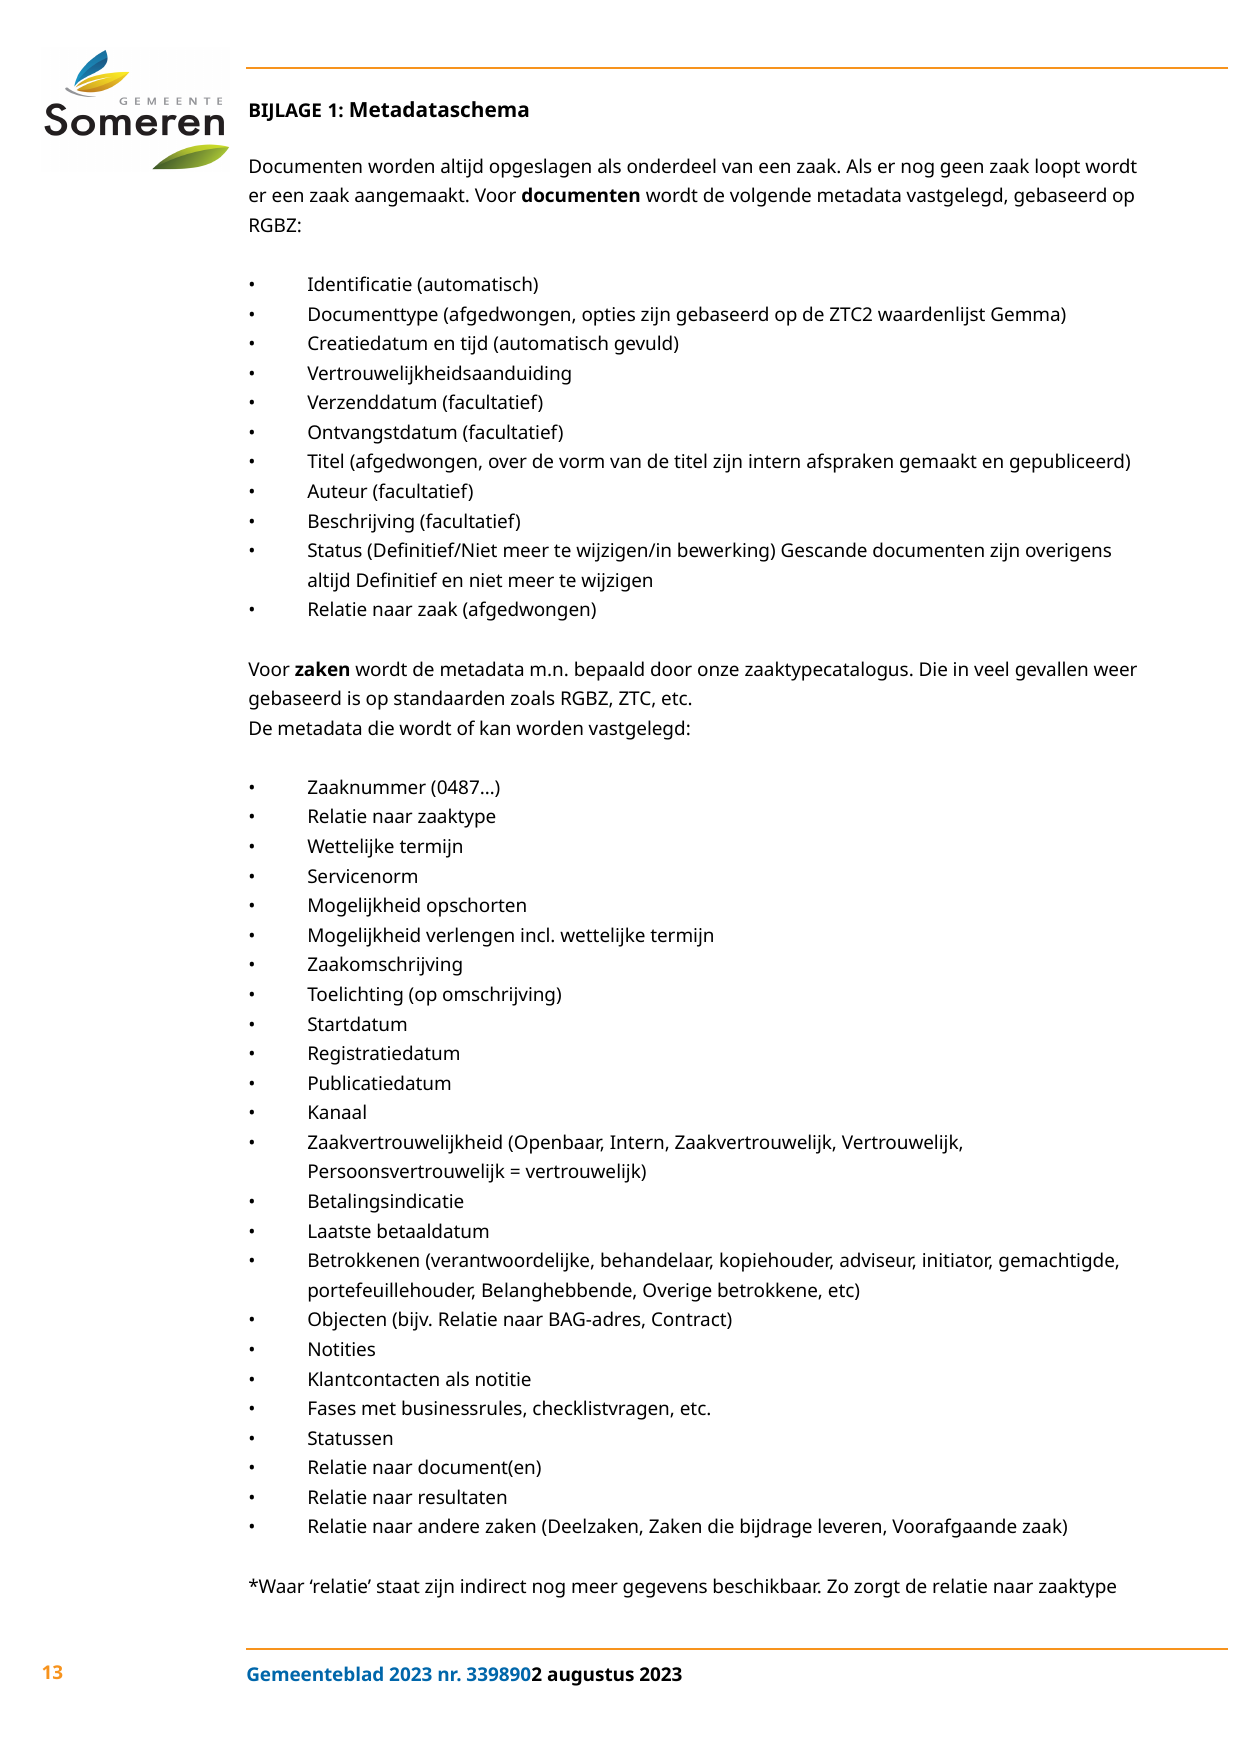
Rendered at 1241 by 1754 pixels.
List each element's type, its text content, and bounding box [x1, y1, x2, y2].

list Notities [248, 1336, 1152, 1362]
list Laatste betaaldatum [248, 1218, 1152, 1244]
list Objecten (bijv. Relatie naar BAG-adres, Contract) [248, 1307, 1152, 1332]
list Relatie naar zaak (afgedwongen) [248, 597, 1152, 622]
list Klantcontacten als notitie [248, 1366, 1152, 1392]
list Servicenorm [248, 863, 1152, 889]
list Zaakomschrijving [248, 952, 1152, 977]
list Titel (afgedwongen, over de vorm van de titel zijn intern afspraken gemaakt en gepubliceerd) [248, 449, 1152, 474]
list Mogelijkheid opschorten [248, 892, 1152, 918]
list Statussen [248, 1425, 1152, 1451]
list Mogelijkheid verlengen incl. wettelijke termijn [248, 922, 1152, 948]
text Voor zaken wordt de metadata m.n. bepaald door onze zaaktypecatalogus. Die in veel gevallen weer gebaseerd is op standaarden zoals RGBZ, ZTC, etc. [248, 656, 1152, 711]
list Relatie naar zaaktype [248, 804, 1152, 829]
list Relatie naar andere zaken (Deelzaken, Zaken die bijdrage leveren, Voorafgaande zaak) [248, 1514, 1152, 1539]
text Documenten worden altijd opgeslagen als onderdeel van een zaak. Als er nog geen zaak loopt wordt er een zaak aangemaakt. Voor documenten wordt de volgende metadata vastgelegd, gebaseerd op RGBZ: [248, 153, 1152, 238]
list Fases met businessrules, checklistvragen, etc. [248, 1395, 1152, 1421]
list Startdatum [248, 1011, 1152, 1037]
text *Waar ‘relatie’ staat zijn indirect nog meer gegevens beschikbaar. Zo zorgt de relatie naar zaaktype [248, 1573, 1152, 1599]
text De metadata die wordt of kan worden vastgelegd: [248, 715, 1152, 741]
list Betalingsindicatie [248, 1188, 1152, 1214]
list Betrokkenen (verantwoordelijke, behandelaar, kopiehouder, adviseur, initiator, gemachtigde, portefeuillehouder, Belanghebbende, Overige betrokkene, etc) [248, 1247, 1152, 1303]
list Identificatie (automatisch) [248, 271, 1152, 297]
list Creatiedatum en tijd (automatisch gevuld) [248, 330, 1152, 356]
list Publicatiedatum [248, 1070, 1152, 1096]
list Documenttype (afgedwongen, opties zijn gebaseerd op de ZTC2 waardenlijst Gemma) [248, 301, 1152, 327]
list Status (Definitief/Niet meer te wijzigen/in bewerking) Gescande documenten zijn overigens altijd Definitief en niet meer te wijzigen [248, 537, 1152, 593]
list Zaakvertrouwelijkheid (Openbaar, Intern, Zaakvertrouwelijk, Vertrouwelijk, Persoonsvertrouwelijk = vertrouwelijk) [248, 1129, 1152, 1184]
list Verzenddatum (facultatief) [248, 389, 1152, 415]
list Relatie naar resultaten [248, 1484, 1152, 1510]
list Wettelijke termijn [248, 833, 1152, 859]
list Beschrijving (facultatief) [248, 508, 1152, 534]
list Kanaal [248, 1099, 1152, 1125]
text BIJLAGE 1: Metadataschema [248, 95, 1152, 123]
picture [41, 47, 231, 172]
list Toelichting (op omschrijving) [248, 981, 1152, 1007]
list Relatie naar document(en) [248, 1454, 1152, 1480]
list Auteur (facultatief) [248, 478, 1152, 504]
list Registratiedatum [248, 1040, 1152, 1066]
list Ontvangstdatum (facultatief) [248, 419, 1152, 445]
list Vertrouwelijkheidsaanduiding [248, 360, 1152, 386]
list Zaaknummer (0487…) [248, 774, 1152, 800]
